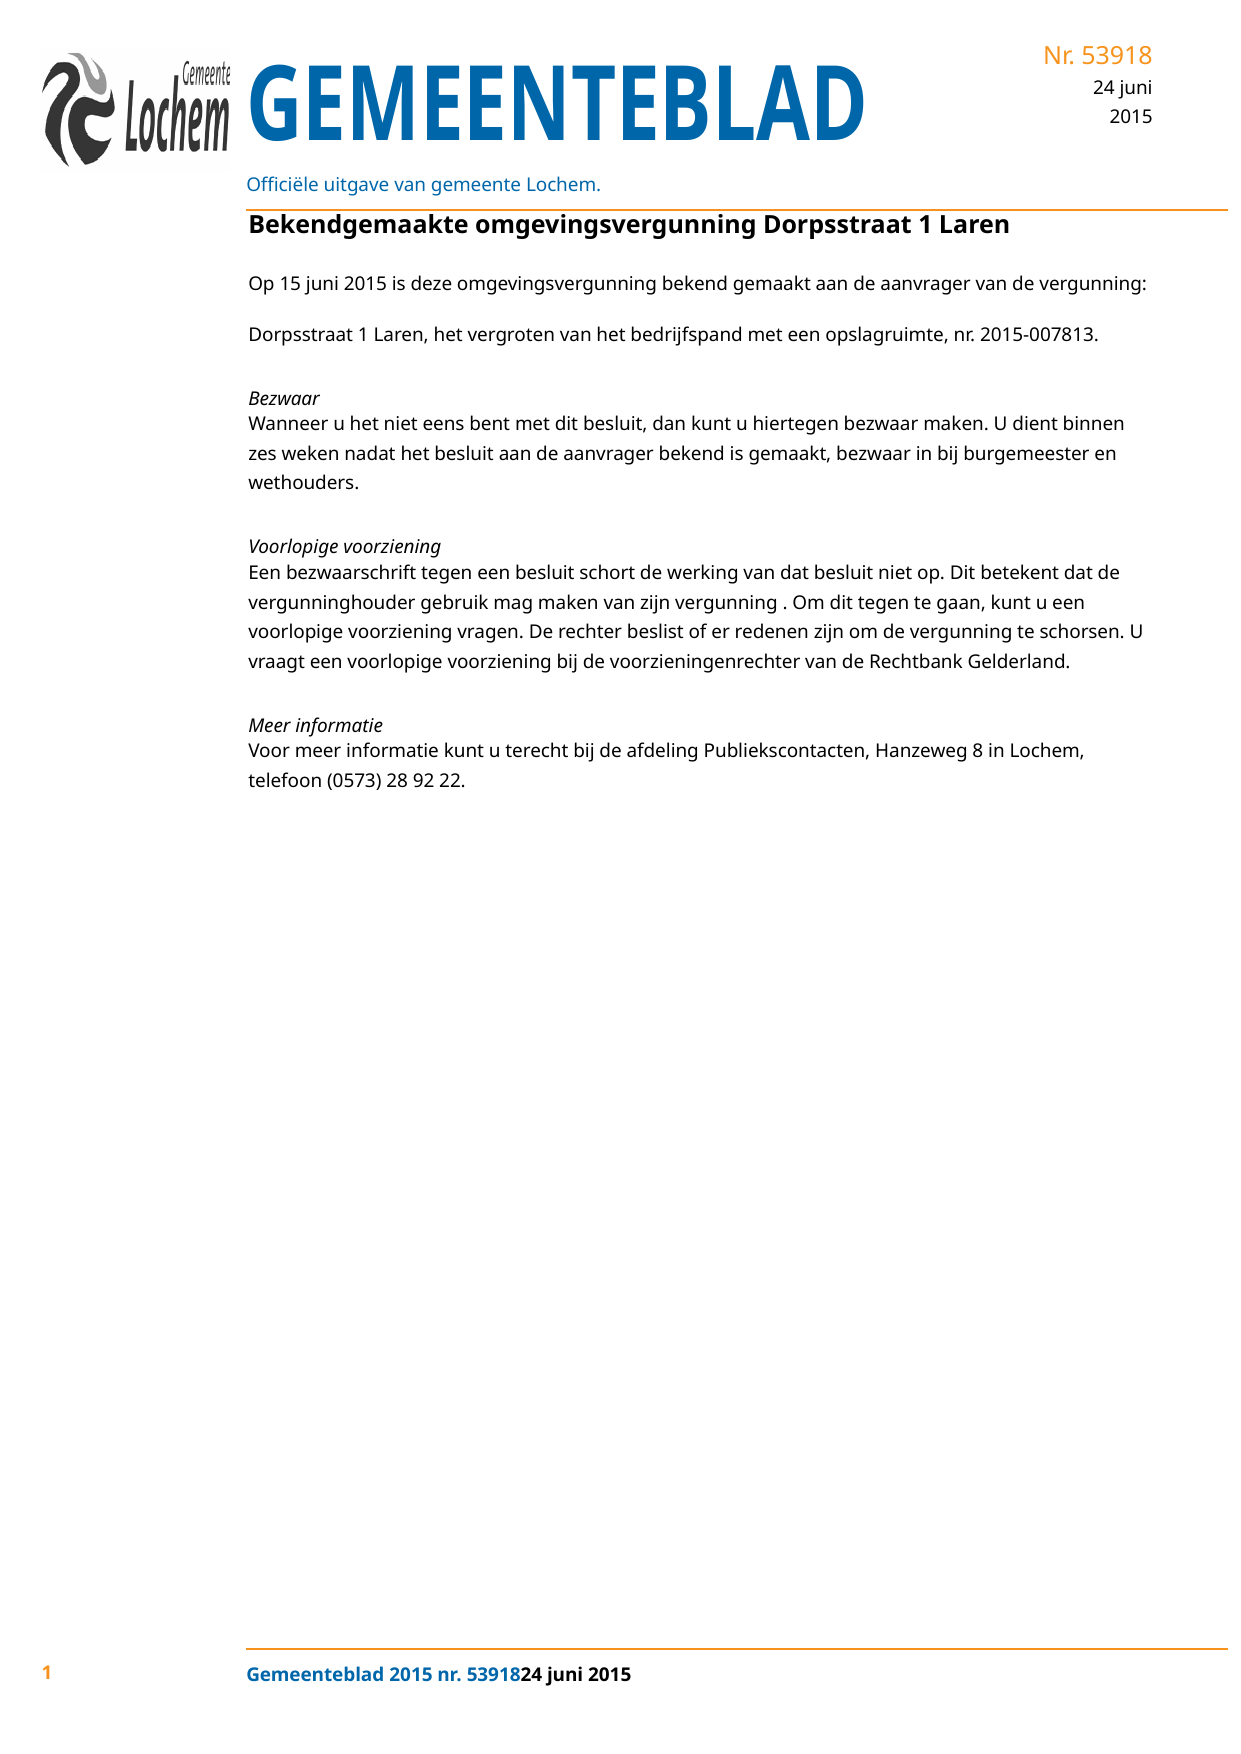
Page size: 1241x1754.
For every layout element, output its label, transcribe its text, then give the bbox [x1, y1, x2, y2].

picture [41, 47, 231, 172]
text Wanneer u het niet eens bent met dit besluit, dan kunt u hiertegen bezwaar maken. U dient binnen zes weken nadat het besluit aan de aanvrager bekend is gemaakt, bezwaar in bij burgemeester en wethouders. [248, 410, 1152, 495]
text Meer informatie [248, 712, 1152, 738]
text Bezwaar [248, 385, 1152, 410]
text Op 15 juni 2015 is deze omgevingsvergunning bekend gemaakt aan de aanvrager van de vergunning: [248, 270, 1152, 296]
text Voor meer informatie kunt u terecht bij de afdeling Publiekscontacten, Hanzeweg 8 in Lochem, telefoon (0573) 28 92 22. [248, 738, 1152, 793]
text Bekendgemaakte omgevingsvergunning Dorpsstraat 1 Laren [248, 211, 1152, 241]
text Voorlopige voorziening [248, 533, 1152, 559]
text Een bezwaarschrift tegen een besluit schort de werking van dat besluit niet op. Dit betekent dat de vergunninghouder gebruik mag maken van zijn vergunning . Om dit tegen te gaan, kunt u een voorlopige voorziening vragen. De rechter beslist of er redenen zijn om de vergunning te schorsen. U vraagt een voorlopige voorziening bij de voorzieningenrechter van de Rechtbank Gelderland. [248, 559, 1152, 674]
text Dorpsstraat 1 Laren, het vergroten van het bedrijfspand met een opslagruimte, nr. 2015-007813. [248, 321, 1152, 346]
